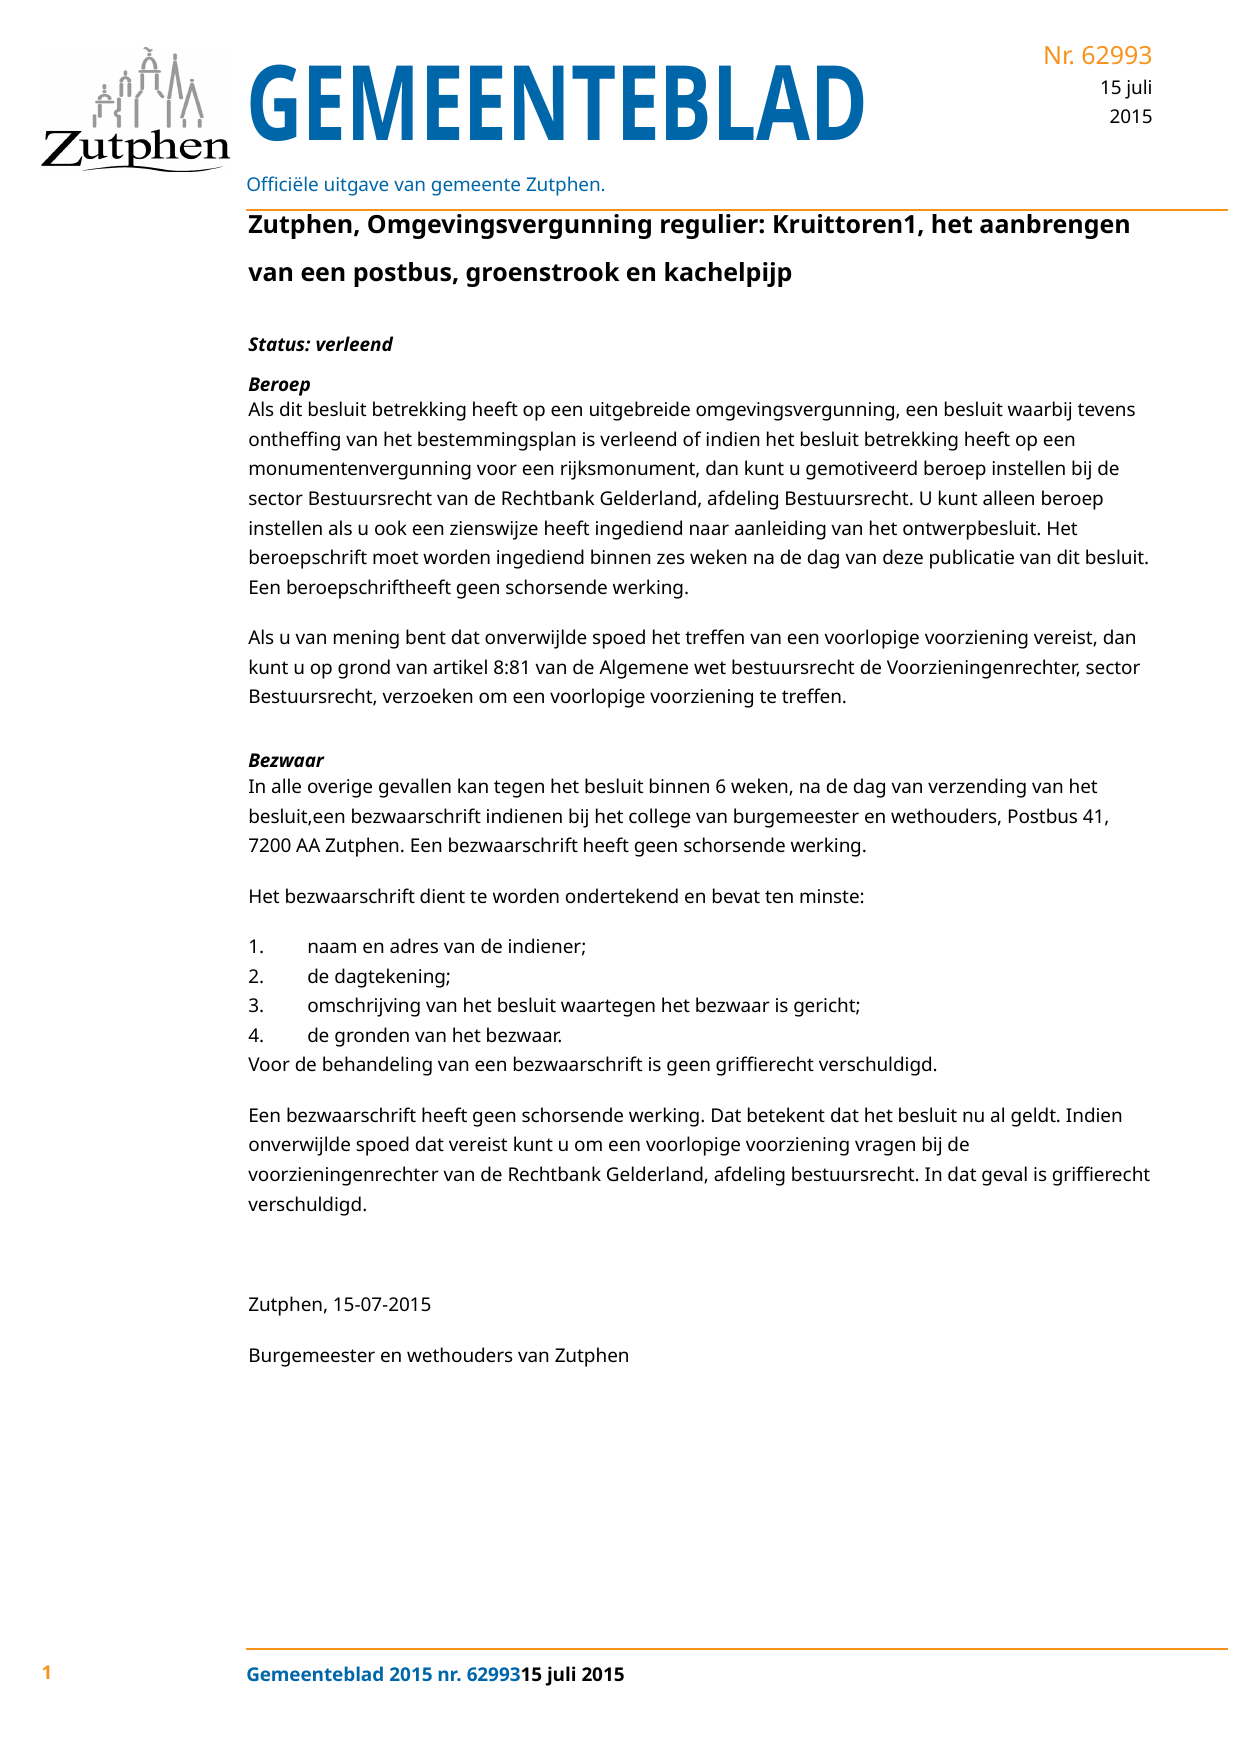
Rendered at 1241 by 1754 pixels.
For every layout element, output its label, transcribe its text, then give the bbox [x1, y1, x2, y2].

text Het bezwaarschrift dient te worden ondertekend en bevat ten minste: [248, 883, 1152, 908]
text In alle overige gevallen kan tegen het besluit binnen 6 weken, na de dag van verzending van het besluit,een bezwaarschrift indienen bij het college van burgemeester en wethouders, Postbus 41, 7200 AA Zutphen. Een bezwaarschrift heeft geen schorsende werking. [248, 773, 1152, 858]
list omschrijving van het besluit waartegen het bezwaar is gericht; [248, 992, 1152, 1018]
list de dagtekening; [248, 963, 1152, 988]
picture [41, 47, 231, 172]
list de gronden van het bezwaar. [248, 1022, 1152, 1048]
text Een bezwaarschrift heeft geen schorsende werking. Dat betekent dat het besluit nu al geldt. Indien onverwijlde spoed dat vereist kunt u om een voorlopige voorziening vragen bij de voorzieningenrechter van de Rechtbank Gelderland, afdeling bestuursrecht. In dat geval is griffierecht verschuldigd. [248, 1102, 1152, 1216]
text Voor de behandeling van een bezwaarschrift is geen griffierecht verschuldigd. [248, 1052, 1152, 1077]
list naam en adres van de indiener; [248, 933, 1152, 959]
text Zutphen, 15-07-2015 [248, 1292, 1152, 1317]
text Status: verleend [248, 331, 1152, 357]
text Burgemeester en wethouders van Zutphen [248, 1342, 1152, 1368]
text Beroep [248, 371, 1152, 396]
text Als dit besluit betrekking heeft op een uitgebreide omgevingsvergunning, een besluit waarbij tevens ontheffing van het bestemmingsplan is verleend of indien het besluit betrekking heeft op een monumentenvergunning voor een rijksmonument, dan kunt u gemotiveerd beroep instellen bij de sector Bestuursrecht van de Rechtbank Gelderland, afdeling Bestuursrecht. U kunt alleen beroep instellen als u ook een zienswijze heeft ingediend naar aanleiding van het ontwerpbesluit. Het beroepschrift moet worden ingediend binnen zes weken na de dag van deze publicatie van dit besluit. Een beroepschriftheeft geen schorsende werking. [248, 396, 1152, 600]
text Zutphen, Omgevingsvergunning regulier: Kruittoren1, het aanbrengen van een postbus, groenstrook en kachelpijp [248, 211, 1152, 288]
text Bezwaar [248, 747, 1152, 773]
text Als u van mening bent dat onverwijlde spoed het treffen van een voorlopige voorziening vereist, dan kunt u op grond van artikel 8:81 van de Algemene wet bestuursrecht de Voorzieningenrechter, sector Bestuursrecht, verzoeken om een voorlopige voorziening te treffen. [248, 624, 1152, 709]
